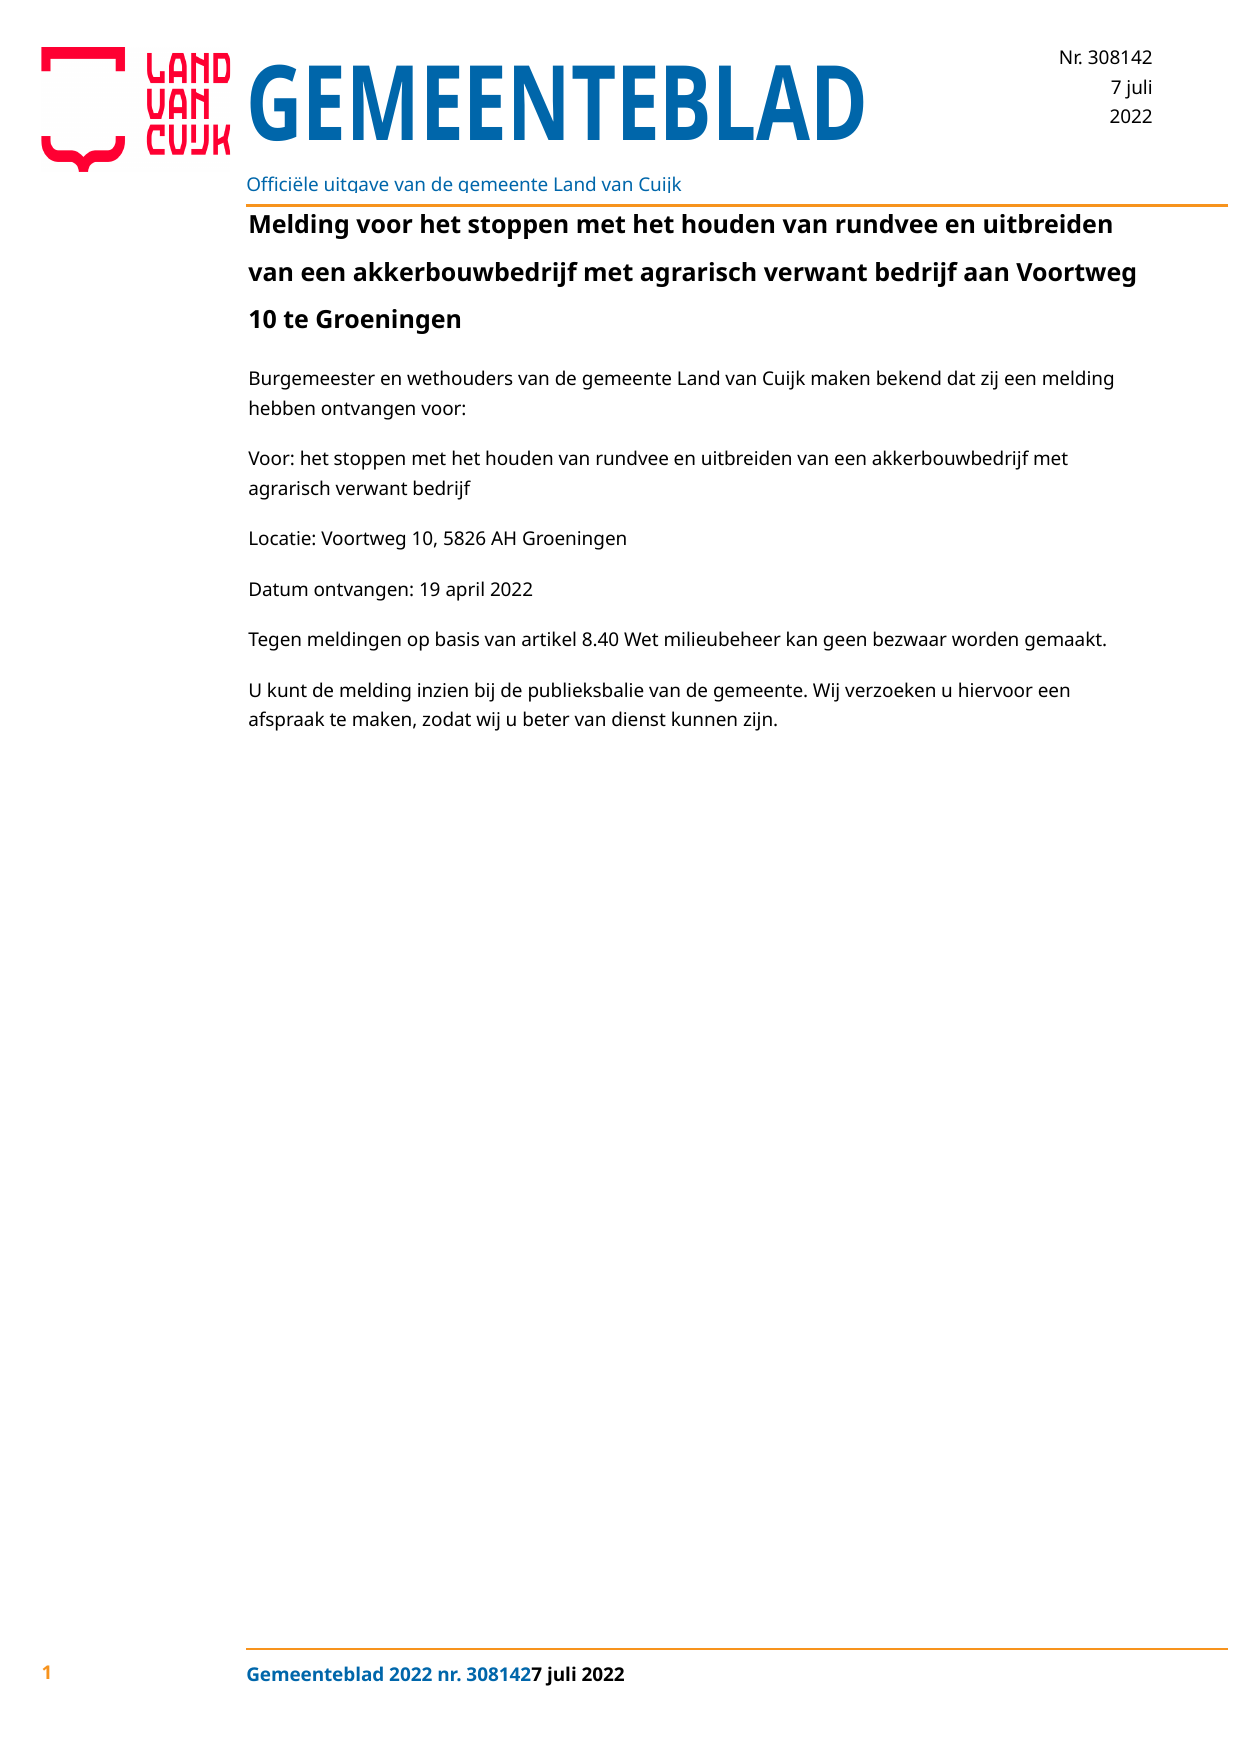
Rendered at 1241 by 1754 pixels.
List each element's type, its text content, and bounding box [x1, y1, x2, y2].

text Voor: het stoppen met het houden van rundvee en uitbreiden van een akkerbouwbedrijf met agrarisch verwant bedrijf [248, 446, 1152, 501]
text Locatie: Voortweg 10, 5826 AH Groeningen [248, 526, 1152, 551]
text Burgemeester en wethouders van de gemeente Land van Cuijk maken bekend dat zij een melding hebben ontvangen voor: [248, 366, 1152, 421]
text U kunt de melding inzien bij de publieksbalie van de gemeente. Wij verzoeken u hiervoor een afspraak te maken, zodat wij u beter van dienst kunnen zijn. [248, 677, 1152, 732]
text Tegen meldingen op basis van artikel 8.40 Wet milieubeheer kan geen bezwaar worden gemaakt. [248, 626, 1152, 652]
text Melding voor het stoppen met het houden van rundvee en uitbreiden van een akkerbouwbedrijf met agrarisch verwant bedrijf aan Voortweg 10 te Groeningen [248, 207, 1152, 336]
text Datum ontvangen: 19 april 2022 [248, 576, 1152, 602]
picture [41, 47, 231, 172]
